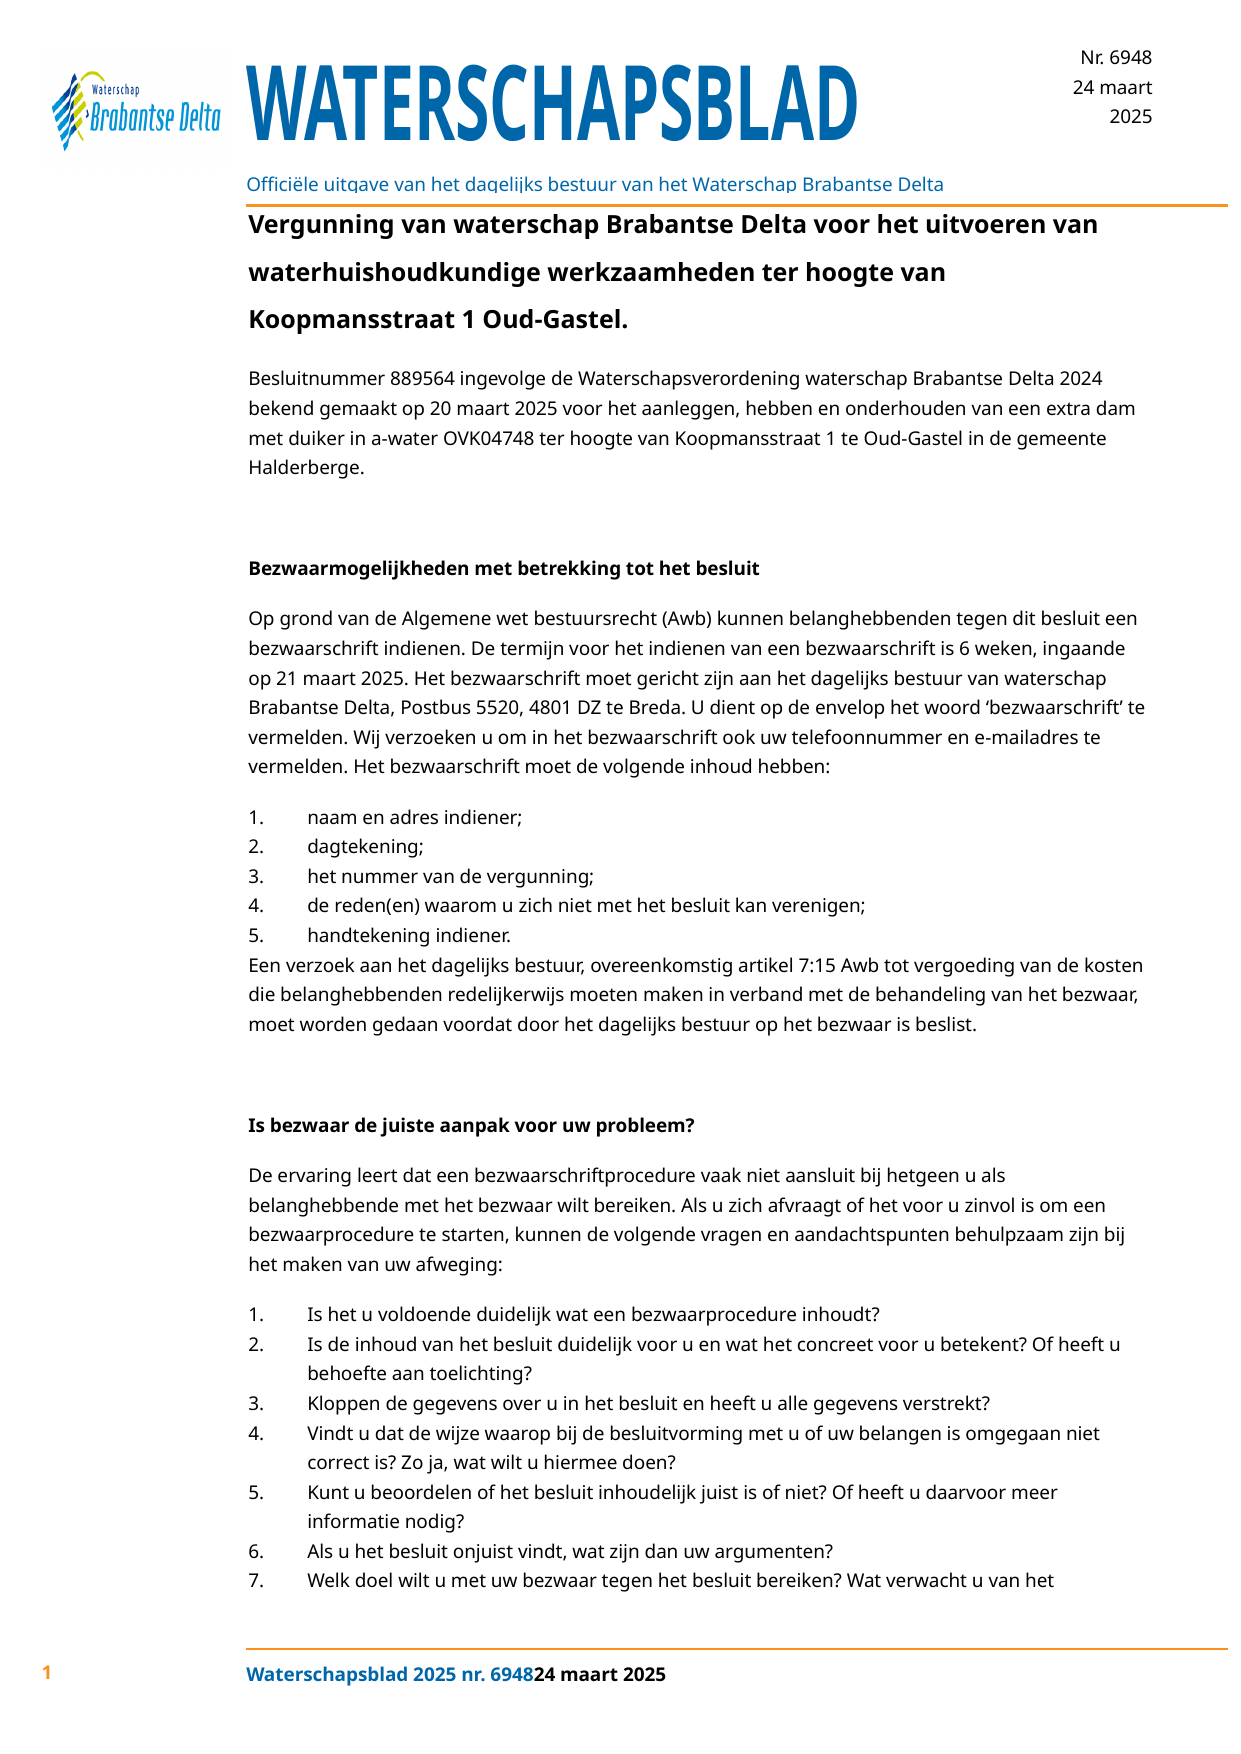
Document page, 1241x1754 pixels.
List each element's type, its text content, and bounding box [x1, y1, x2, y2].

text Bezwaarmogelijkheden met betrekking tot het besluit [248, 555, 1152, 581]
list het nummer van de vergunning; [248, 863, 1152, 889]
list naam en adres indiener; [248, 804, 1152, 829]
list Is de inhoud van het besluit duidelijk voor u en wat het concreet voor u betekent? Of heeft u behoefte aan toelichting? [248, 1331, 1152, 1386]
text Op grond van de Algemene wet bestuursrecht (Awb) kunnen belanghebbenden tegen dit besluit een bezwaarschrift indienen. De termijn voor het indienen van een bezwaarschrift is 6 weken, ingaande op 21 maart 2025. Het bezwaarschrift moet gericht zijn aan het dagelijks bestuur van waterschap Brabantse Delta, Postbus 5520, 4801 DZ te Breda. U dient op de envelop het woord ‘bezwaarschrift’ te vermelden. Wij verzoeken u om in het bezwaarschrift ook uw telefoonnummer en e‑mailadres te vermelden. Het bezwaarschrift moet de volgende inhoud hebben: [248, 606, 1152, 779]
text De ervaring leert dat een bezwaarschriftprocedure vaak niet aansluit bij hetgeen u als belanghebbende met het bezwaar wilt bereiken. Als u zich afvraagt of het voor u zinvol is om een bezwaarprocedure te starten, kunnen de volgende vragen en aandachtspunten behulpzaam zijn bij het maken van uw afweging: [248, 1162, 1152, 1277]
list de reden(en) waarom u zich niet met het besluit kan verenigen; [248, 893, 1152, 918]
list Is het u voldoende duidelijk wat een bezwaarprocedure inhoudt? [248, 1301, 1152, 1327]
text Vergunning van waterschap Brabantse Delta voor het uitvoeren van waterhuishoudkundige werkzaamheden ter hoogte van Koopmansstraat 1 Oud-Gastel. [248, 207, 1152, 336]
picture [41, 47, 231, 172]
text Een verzoek aan het dagelijks bestuur, overeenkomstig artikel 7:15 Awb tot vergoeding van de kosten die belanghebbenden redelijkerwijs moeten maken in verband met de behandeling van het bezwaar, moet worden gedaan voordat door het dagelijks bestuur op het bezwaar is beslist. [248, 952, 1152, 1037]
text Is bezwaar de juiste aanpak voor uw probleem? [248, 1112, 1152, 1137]
list Kunt u beoordelen of het besluit inhoudelijk juist is of niet? Of heeft u daarvoor meer informatie nodig? [248, 1479, 1152, 1534]
list dagtekening; [248, 833, 1152, 859]
list Als u het besluit onjuist vindt, wat zijn dan uw argumenten? [248, 1538, 1152, 1564]
list handtekening indiener. [248, 922, 1152, 948]
list Vindt u dat de wijze waarop bij de besluitvorming met u of uw belangen is omgegaan niet correct is? Zo ja, wat wilt u hiermee doen? [248, 1420, 1152, 1475]
text Besluitnummer 889564 ingevolge de Waterschapsverordening waterschap Brabantse Delta 2024 bekend gemaakt op 20 maart 2025 voor het aanleggen, hebben en onderhouden van een extra dam met duiker in a-water OVK04748 ter hoogte van Koopmansstraat 1 te Oud-Gastel in de gemeente Halderberge. [248, 366, 1152, 480]
list Kloppen de gegevens over u in het besluit en heeft u alle gegevens verstrekt? [248, 1390, 1152, 1416]
list Welk doel wilt u met uw bezwaar tegen het besluit bereiken? Wat verwacht u van het [248, 1568, 1152, 1593]
